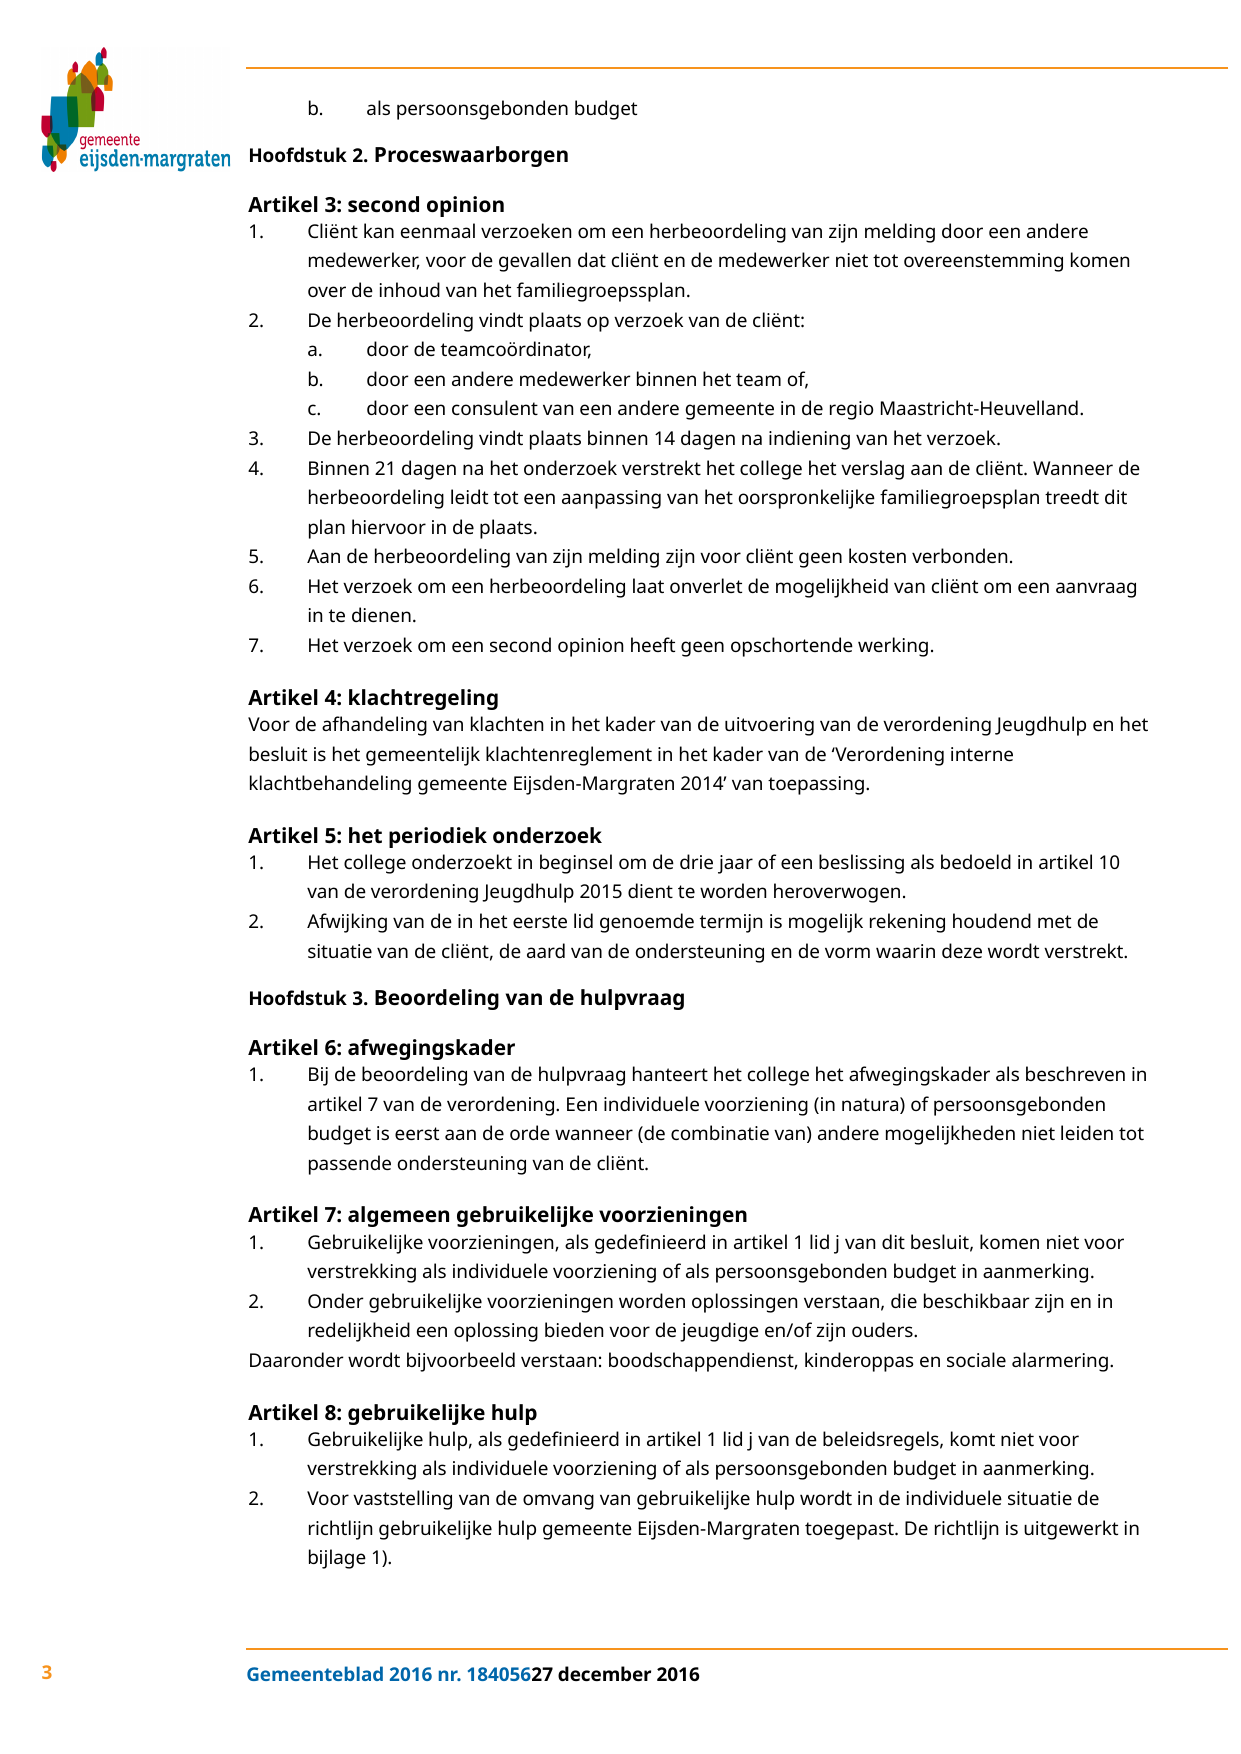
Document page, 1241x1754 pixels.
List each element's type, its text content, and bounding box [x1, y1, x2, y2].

text Artikel 8: gebruikelijke hulp [248, 1398, 1152, 1426]
text Artikel 4: klachtregeling [248, 683, 1152, 711]
list Aan de herbeoordeling van zijn melding zijn voor cliënt geen kosten verbonden. [248, 543, 1152, 569]
text Hoofdstuk 2. Proceswaarborgen [248, 140, 1152, 169]
text Artikel 3: second opinion [248, 190, 1152, 218]
list Gebruikelijke hulp, als gedefinieerd in artikel 1 lid j van de beleidsregels, komt niet voor verstrekking als individuele voorziening of als persoonsgebonden budget in aanmerking. [248, 1426, 1152, 1481]
list Het verzoek om een herbeoordeling laat onverlet de mogelijkheid van cliënt om een aanvraag in te dienen. [248, 573, 1152, 628]
picture [41, 47, 231, 172]
list door een consulent van een andere gemeente in de regio Maastricht-Heuvelland. [307, 396, 1152, 421]
list door een andere medewerker binnen het team of, [307, 366, 1152, 392]
text Daaronder wordt bijvoorbeeld verstaan: boodschappendienst, kinderoppas en sociale alarmering. [248, 1347, 1152, 1373]
text Artikel 5: het periodiek onderzoek [248, 821, 1152, 849]
list Het college onderzoekt in beginsel om de drie jaar of een beslissing als bedoeld in artikel 10 van de verordening Jeugdhulp 2015 dient te worden heroverwogen. [248, 849, 1152, 904]
list Bij de beoordeling van de hulpvraag hanteert het college het afwegingskader als beschreven in artikel 7 van de verordening. Een individuele voorziening (in natura) of persoonsgebonden budget is eerst aan de orde wanneer (de combinatie van) andere mogelijkheden niet leiden tot passende ondersteuning van de cliënt. [248, 1061, 1152, 1176]
text Artikel 6: afwegingskader [248, 1033, 1152, 1061]
list Cliënt kan eenmaal verzoeken om een herbeoordeling van zijn melding door een andere medewerker, voor de gevallen dat cliënt en de medewerker niet tot overeenstemming komen over de inhoud van het familiegroepssplan. [248, 218, 1152, 303]
text Hoofdstuk 3. Beoordeling van de hulpvraag [248, 983, 1152, 1012]
list Onder gebruikelijke voorzieningen worden oplossingen verstaan, die beschikbaar zijn en in redelijkheid een oplossing bieden voor de jeugdige en/of zijn ouders. [248, 1288, 1152, 1343]
list Voor vaststelling van de omvang van gebruikelijke hulp wordt in de individuele situatie de richtlijn gebruikelijke hulp gemeente Eijsden-Margraten toegepast. De richtlijn is uitgewerkt in bijlage 1). [248, 1485, 1152, 1570]
list De herbeoordeling vindt plaats binnen 14 dagen na indiening van het verzoek. [248, 425, 1152, 451]
text Voor de afhandeling van klachten in het kader van de uitvoering van de verordening Jeugdhulp en het besluit is het gemeentelijk klachtenreglement in het kader van de ‘Verordening interne klachtbehandeling gemeente Eijsden-Margraten 2014’ van toepassing. [248, 711, 1152, 796]
list De herbeoordeling vindt plaats op verzoek van de cliënt: [248, 307, 1152, 333]
list Binnen 21 dagen na het onderzoek verstrekt het college het verslag aan de cliënt. Wanneer de herbeoordeling leidt tot een aanpassing van het oorspronkelijke familiegroepsplan treedt dit plan hiervoor in de plaats. [248, 455, 1152, 540]
list Gebruikelijke voorzieningen, als gedefinieerd in artikel 1 lid j van dit besluit, komen niet voor verstrekking als individuele voorziening of als persoonsgebonden budget in aanmerking. [248, 1229, 1152, 1284]
text Artikel 7: algemeen gebruikelijke voorzieningen [248, 1200, 1152, 1229]
list Het verzoek om een second opinion heeft geen opschortende werking. [248, 632, 1152, 658]
list als persoonsgebonden budget [307, 95, 1152, 121]
list Afwijking van de in het eerste lid genoemde termijn is mogelijk rekening houdend met de situatie van de cliënt, de aard van de ondersteuning en de vorm waarin deze wordt verstrekt. [248, 908, 1152, 964]
list door de teamcoördinator, [307, 336, 1152, 362]
